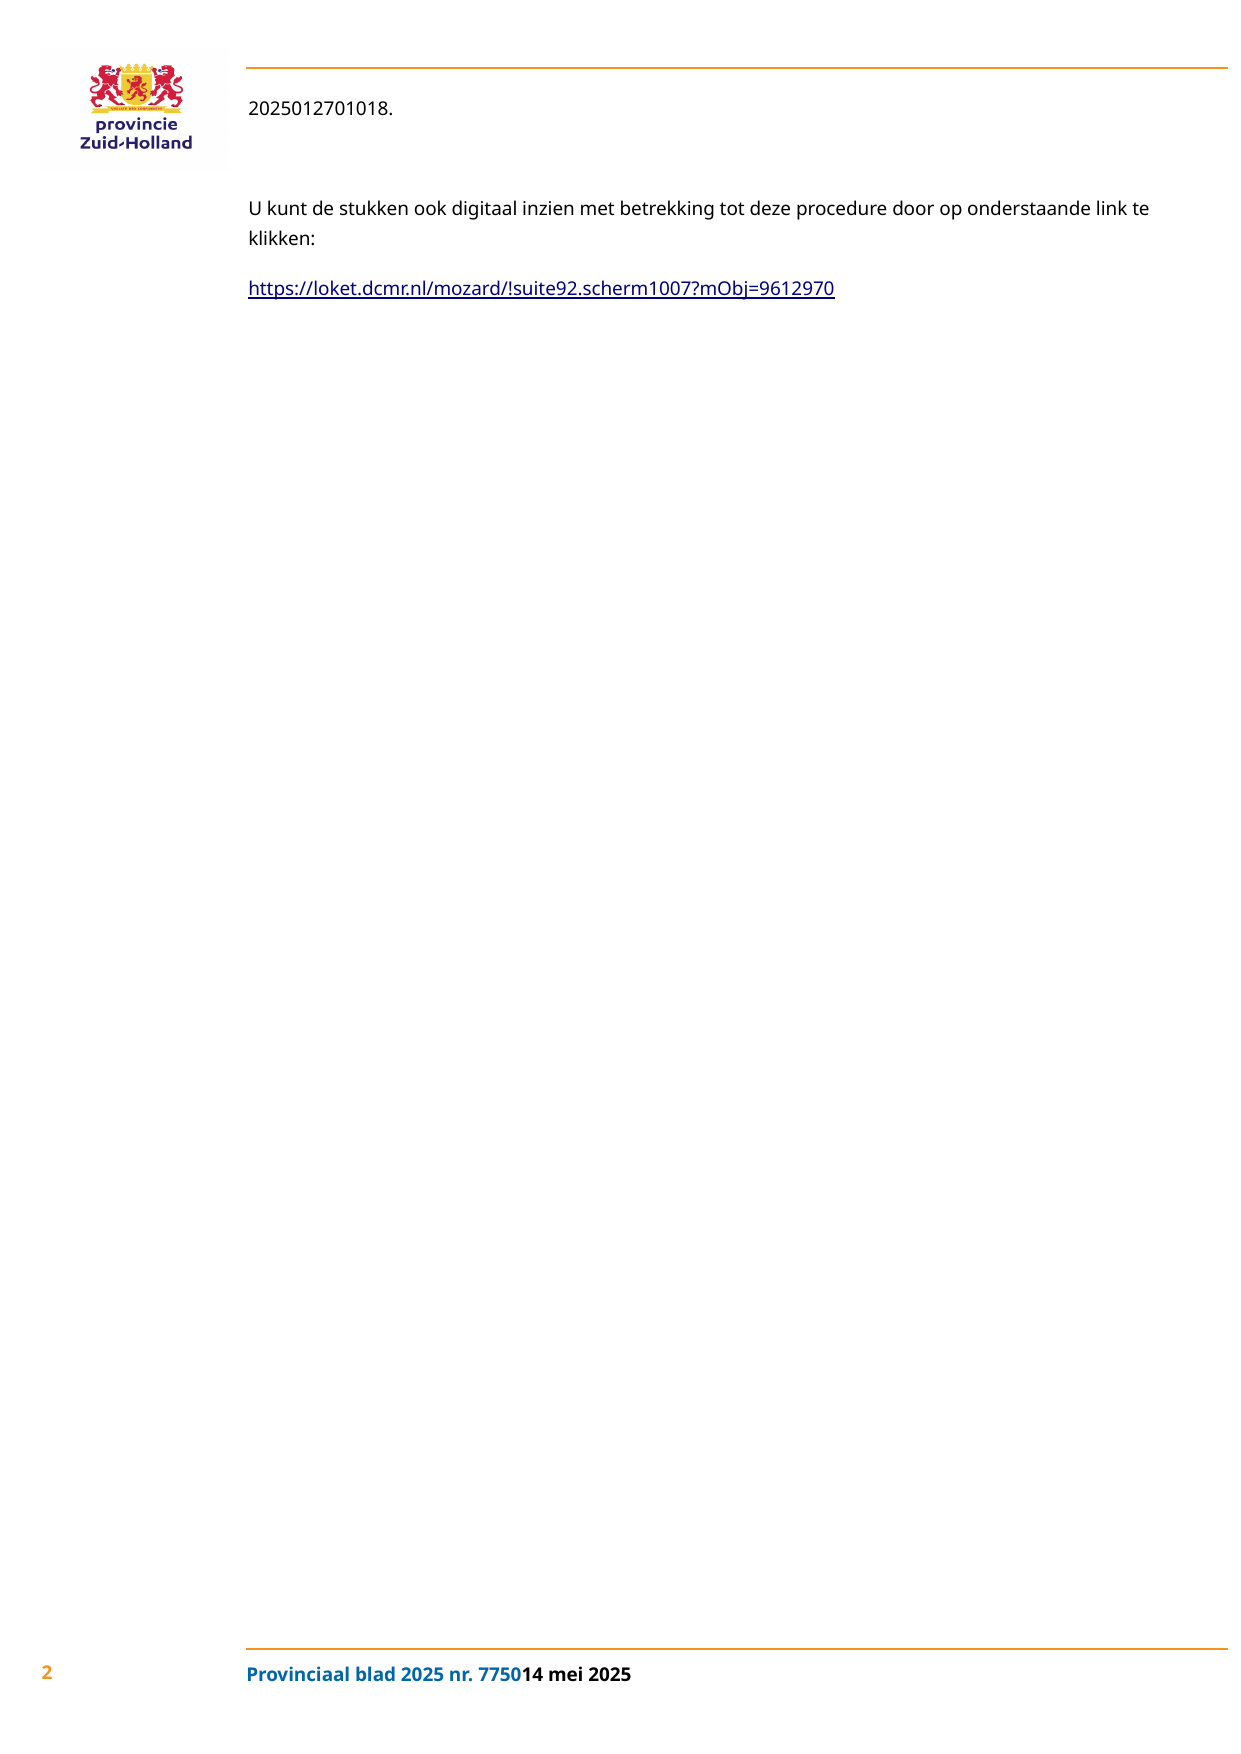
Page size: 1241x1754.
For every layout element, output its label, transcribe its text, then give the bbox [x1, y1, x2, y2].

picture [41, 47, 231, 172]
text 2025012701018. [248, 95, 1152, 121]
text https://loket.dcmr.nl/mozard/!suite92.scherm1007?mObj=9612970 [248, 276, 1152, 301]
text U kunt de stukken ook digitaal inzien met betrekking tot deze procedure door op onderstaande link te klikken: [248, 196, 1152, 251]
